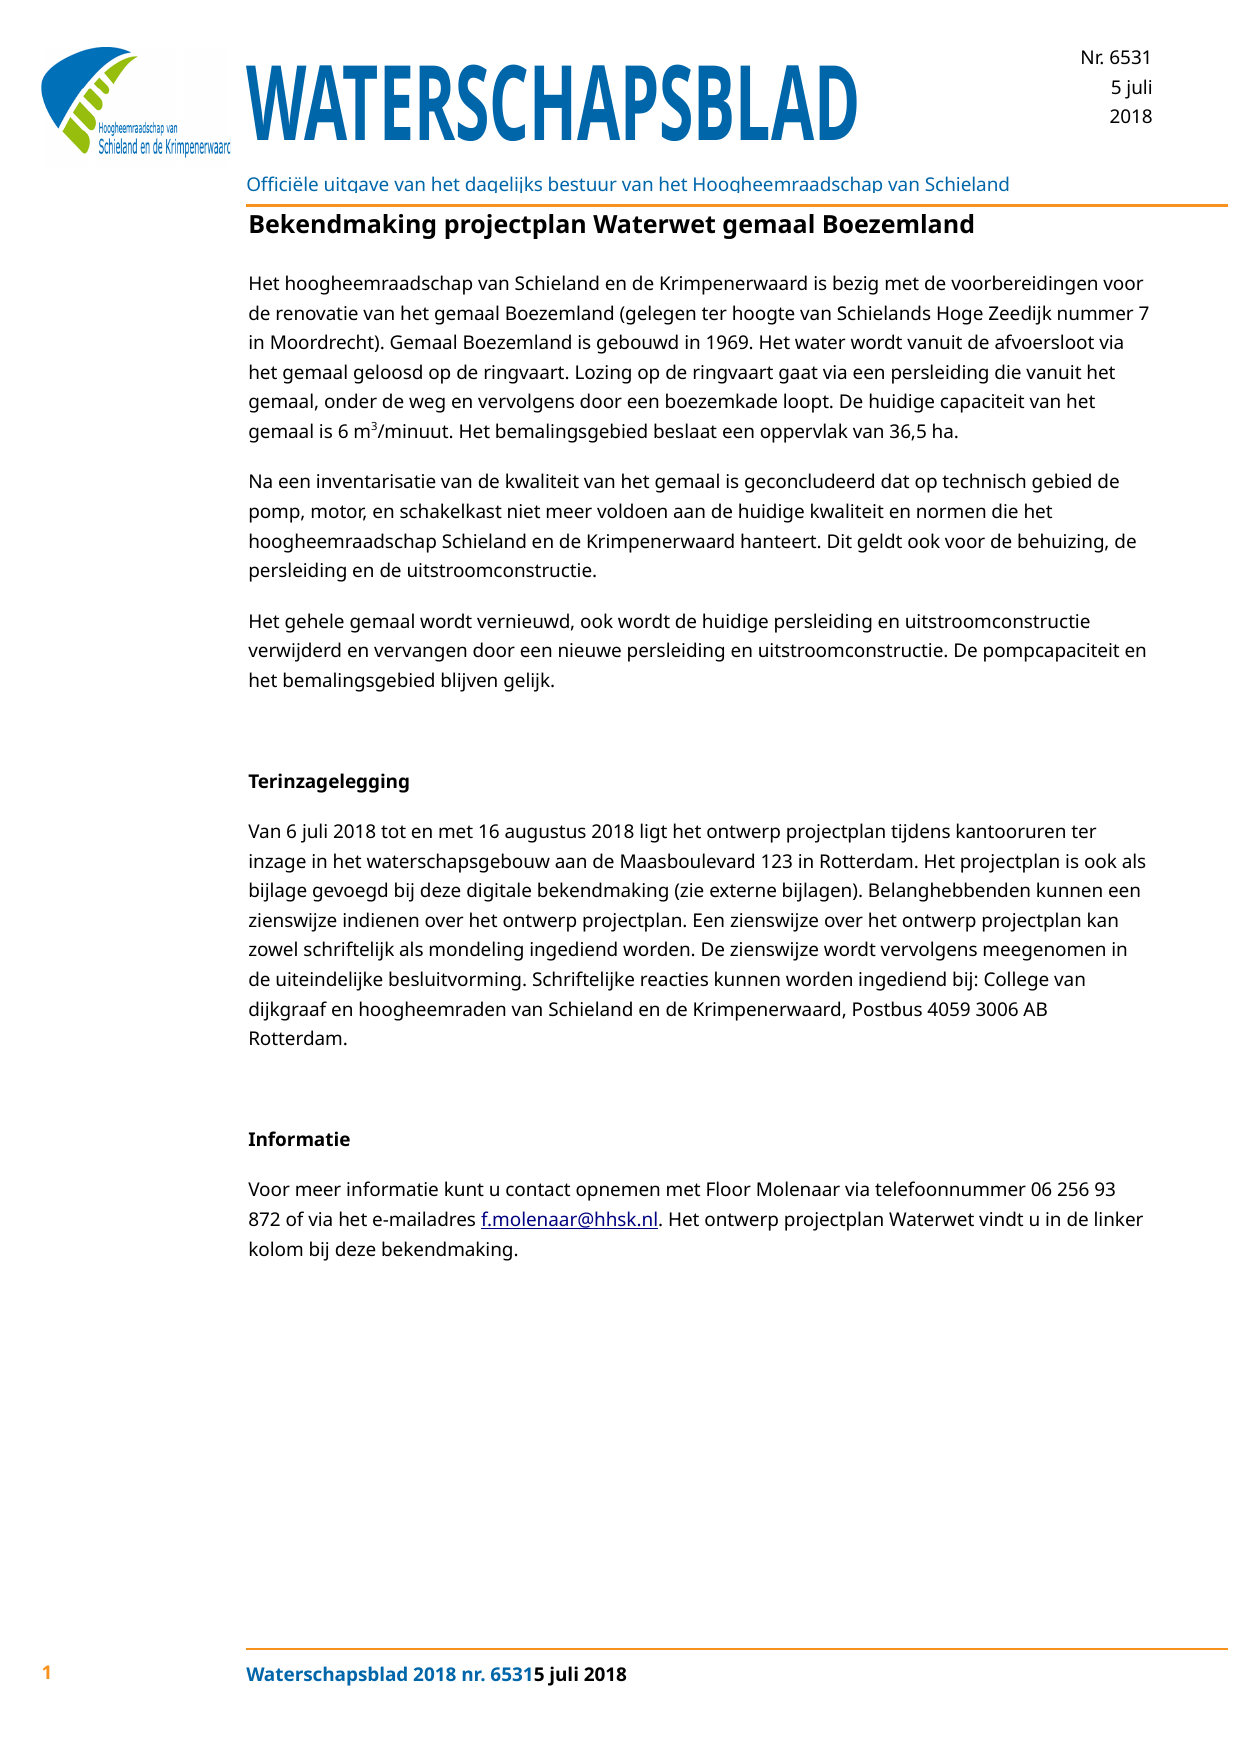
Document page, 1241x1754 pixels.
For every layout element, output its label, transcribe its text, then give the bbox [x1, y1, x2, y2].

text Terinzagelegging [248, 768, 1152, 793]
text Voor meer informatie kunt u contact opnemen met Floor Molenaar via telefoonnummer 06 256 93 872 of via het e-mailadres f.molenaar@hhsk.nl. Het ontwerp projectplan Waterwet vindt u in de linker kolom bij deze bekendmaking. [248, 1177, 1152, 1261]
text Informatie [248, 1126, 1152, 1152]
text Van 6 juli 2018 tot en met 16 augustus 2018 ligt het ontwerp projectplan tijdens kantooruren ter inzage in het waterschapsgebouw aan de Maasboulevard 123 in Rotterdam. Het projectplan is ook als bijlage gevoegd bij deze digitale bekendmaking (zie externe bijlagen). Belanghebbenden kunnen een zienswijze indienen over het ontwerp projectplan. Een zienswijze over het ontwerp projectplan kan zowel schriftelijk als mondeling ingediend worden. De zienswijze wordt vervolgens meegenomen in de uiteindelijke besluitvorming. Schriftelijke reacties kunnen worden ingediend bij: College van dijkgraaf en hoogheemraden van Schieland en de Krimpenerwaard, Postbus 4059 3006 AB Rotterdam. [248, 818, 1152, 1051]
text Het gehele gemaal wordt vernieuwd, ook wordt de huidige persleiding en uitstroomconstructie verwijderd en vervangen door een nieuwe persleiding en uitstroomconstructie. De pompcapaciteit en het bemalingsgebied blijven gelijk. [248, 608, 1152, 693]
text Na een inventarisatie van de kwaliteit van het gemaal is geconcludeerd dat op technisch gebied de pomp, motor, en schakelkast niet meer voldoen aan de huidige kwaliteit en normen die het hoogheemraadschap Schieland en de Krimpenerwaard hanteert. Dit geldt ook voor de behuizing, de persleiding en de uitstroomconstructie. [248, 469, 1152, 583]
picture [41, 47, 231, 172]
text Het hoogheemraadschap van Schieland en de Krimpenerwaard is bezig met de voorbereidingen voor de renovatie van het gemaal Boezemland (gelegen ter hoogte van Schielands Hoge Zeedijk nummer 7 in Moordrecht). Gemaal Boezemland is gebouwd in 1969. Het water wordt vanuit de afvoersloot via het gemaal geloosd op de ringvaart. Lozing op de ringvaart gaat via een persleiding die vanuit het gemaal, onder de weg en vervolgens door een boezemkade loopt. De huidige capaciteit van het gemaal is 6 m3/minuut. Het bemalingsgebied beslaat een oppervlak van 36,5 ha. [248, 270, 1152, 444]
text Bekendmaking projectplan Waterwet gemaal Boezemland [248, 207, 1152, 241]
